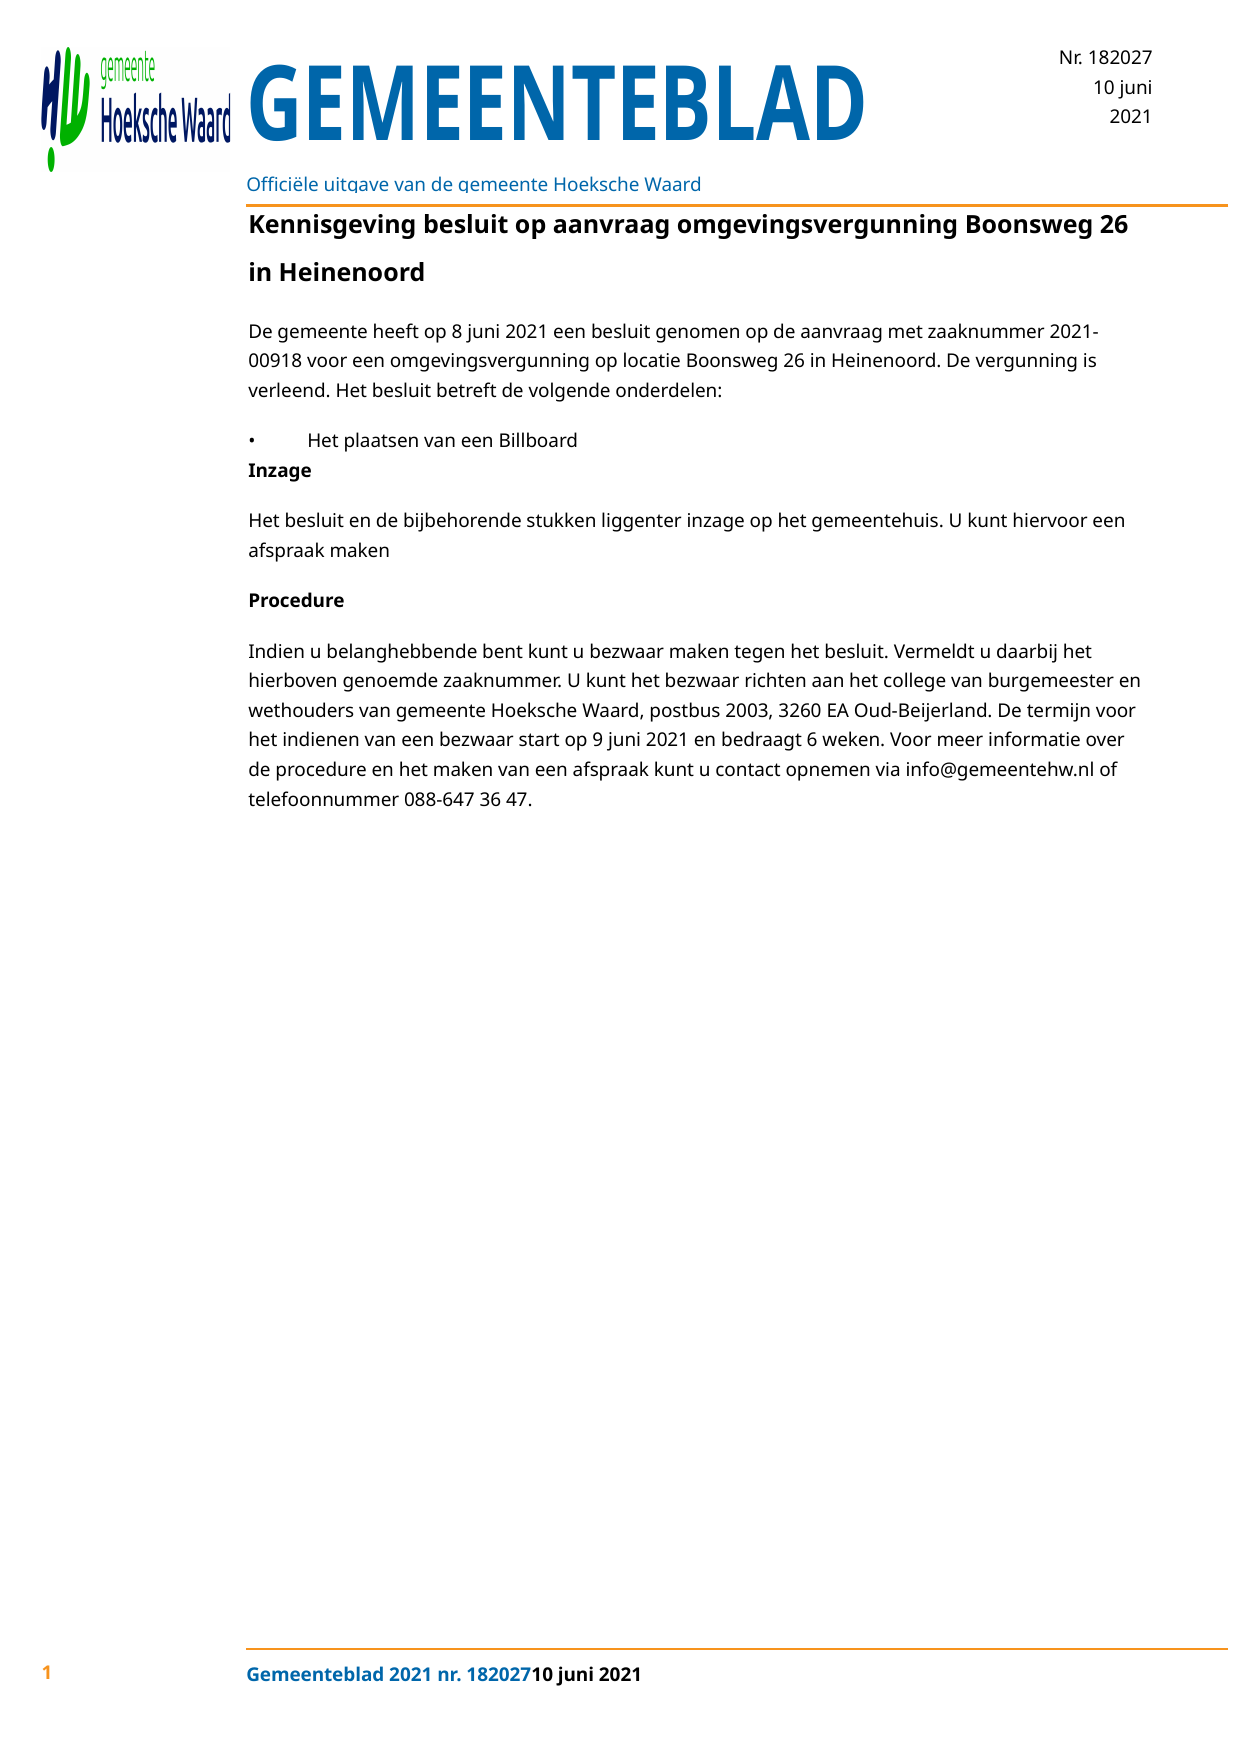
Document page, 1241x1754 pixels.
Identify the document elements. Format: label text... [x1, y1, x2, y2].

text Procedure [248, 587, 1152, 613]
picture [41, 47, 231, 172]
text De gemeente heeft op 8 juni 2021 een besluit genomen op de aanvraag met zaaknummer 2021-00918 voor een omgevingsvergunning op locatie Boonsweg 26 in Heinenoord. De vergunning is verleend. Het besluit betreft de volgende onderdelen: [248, 318, 1152, 403]
text Het besluit en de bijbehorende stukken liggenter inzage op het gemeentehuis. U kunt hiervoor een afspraak maken [248, 507, 1152, 563]
text Inzage [248, 457, 1152, 483]
text Kennisgeving besluit op aanvraag omgevingsvergunning Boonsweg 26 in Heinenoord [248, 207, 1152, 288]
text Indien u belanghebbende bent kunt u bezwaar maken tegen het besluit. Vermeldt u daarbij het hierboven genoemde zaaknummer. U kunt het bezwaar richten aan het college van burgemeester en wethouders van gemeente Hoeksche Waard, postbus 2003, 3260 EA Oud-Beijerland. De termijn voor het indienen van een bezwaar start op 9 juni 2021 en bedraagt 6 weken. Voor meer informatie over de procedure en het maken van een afspraak kunt u contact opnemen via info@gemeentehw.nl of telefoonnummer 088-647 36 47. [248, 638, 1152, 812]
list Het plaatsen van een Billboard [248, 427, 1152, 453]
